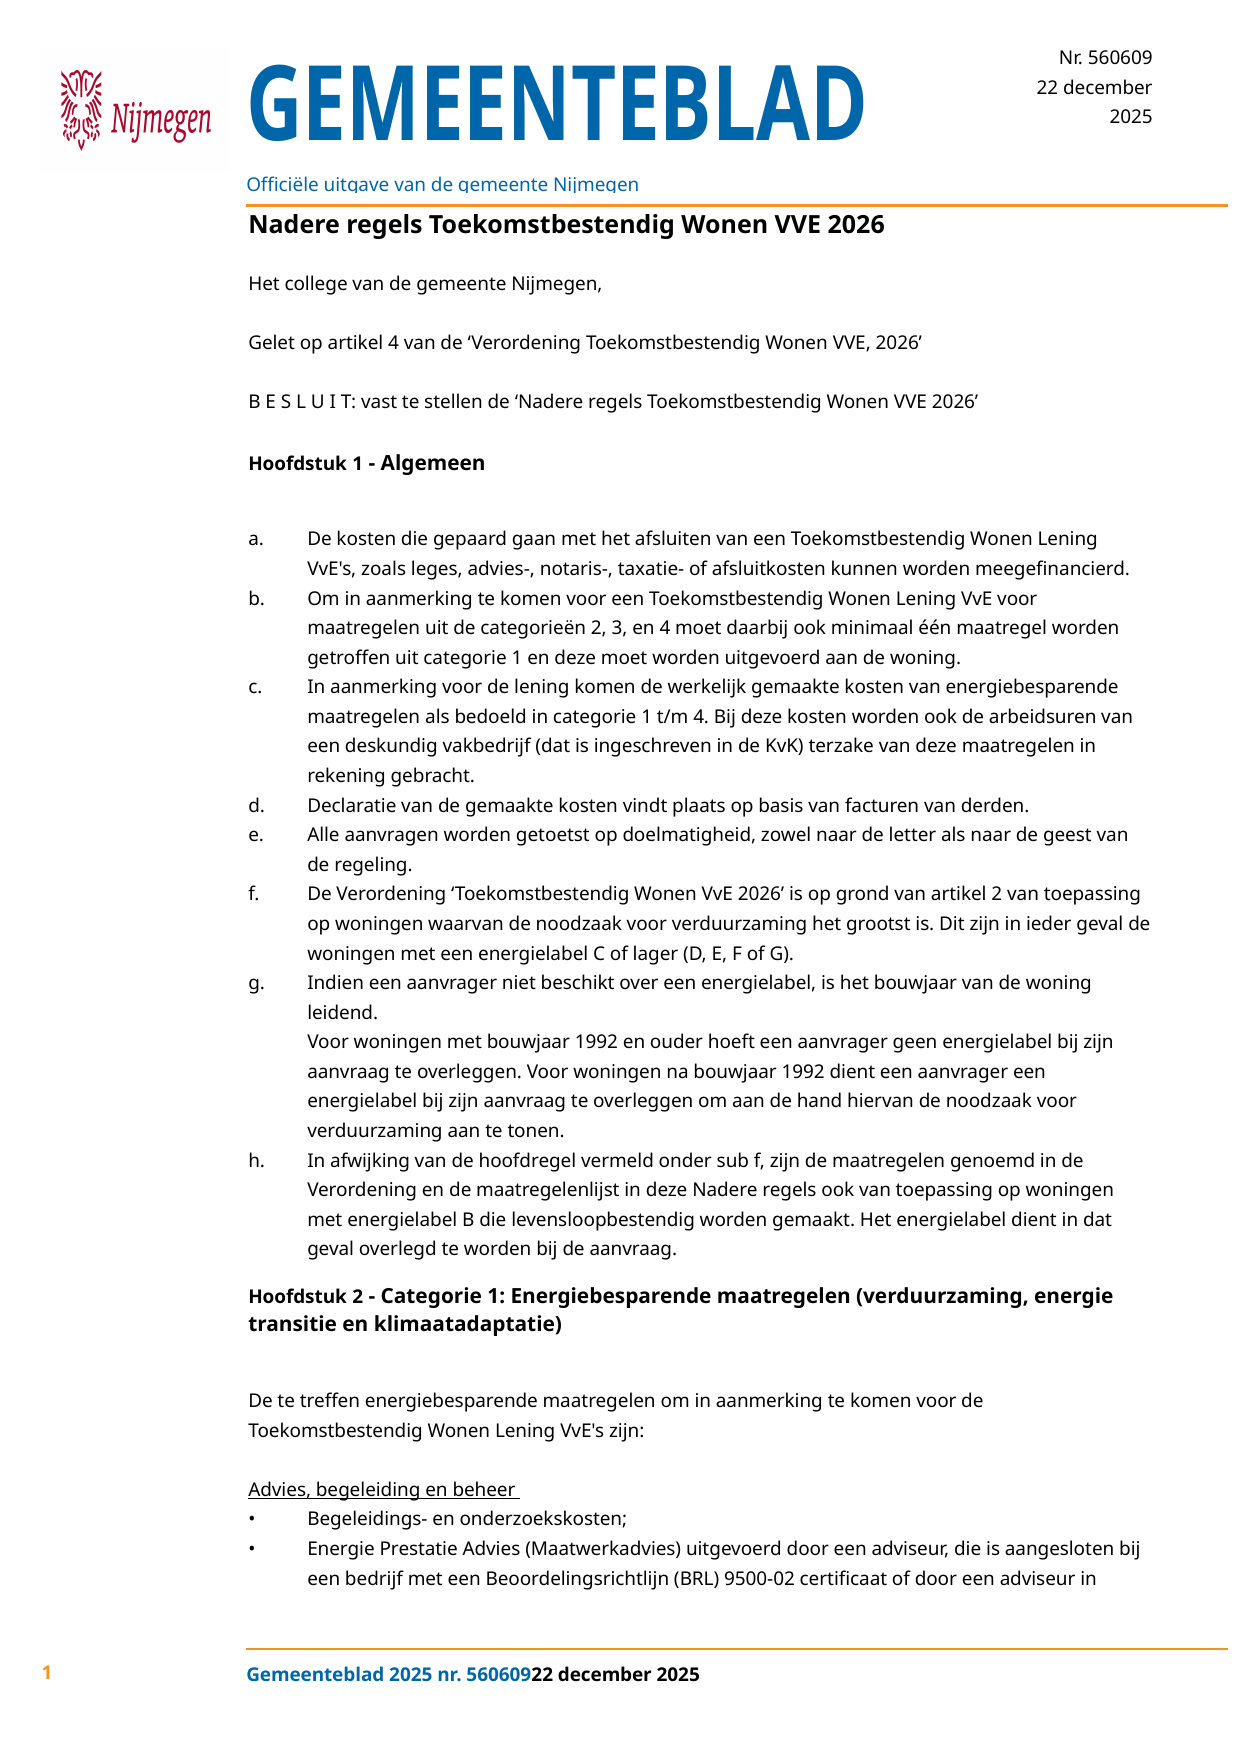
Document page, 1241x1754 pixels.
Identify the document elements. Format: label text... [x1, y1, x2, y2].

text Advies, begeleiding en beheer [248, 1476, 1152, 1502]
list Om in aanmerking te komen voor een Toekomstbestendig Wonen Lening VvE voor maatregelen uit de categorieën 2, 3, en 4 moet daarbij ook minimaal één maatregel worden getroffen uit categorie 1 en deze moet worden uitgevoerd aan de woning. [248, 585, 1152, 669]
list De Verordening ‘Toekomstbestendig Wonen VvE 2026’ is op grond van artikel 2 van toepassing op woningen waarvan de noodzaak voor verduurzaming het grootst is. Dit zijn in ieder geval de woningen met een energielabel C of lager (D, E, F of G). [248, 881, 1152, 965]
list In aanmerking voor de lening komen de werkelijk gemaakte kosten van energiebesparende maatregelen als bedoeld in categorie 1 t/m 4. Bij deze kosten worden ook de arbeidsuren van een deskundig vakbedrijf (dat is ingeschreven in de KvK) terzake van deze maatregelen in rekening gebracht. [248, 673, 1152, 788]
text Nadere regels Toekomstbestendig Wonen VVE 2026 [248, 207, 1152, 241]
text De te treffen energiebesparende maatregelen om in aanmerking te komen voor de Toekomstbestendig Wonen Lening VvE's zijn: [248, 1387, 1152, 1443]
list Energie Prestatie Advies (Maatwerkadvies) uitgevoerd door een adviseur, die is aangesloten bij een bedrijf met een Beoordelingsrichtlijn (BRL) 9500-02 certificaat of door een adviseur in [248, 1535, 1152, 1591]
list Alle aanvragen worden getoetst op doelmatigheid, zowel naar de letter als naar de geest van de regeling. [248, 821, 1152, 877]
list In afwijking van de hoofdregel vermeld onder sub f, zijn de maatregelen genoemd in de Verordening en de maatregelenlijst in deze Nadere regels ook van toepassing op woningen met energielabel B die levensloopbestendig worden gemaakt. Het energielabel dient in dat geval overlegd te worden bij de aanvraag. [248, 1147, 1152, 1261]
text Hoofdstuk 2 - Categorie 1: Energiebesparende maatregelen (verduurzaming, energie transitie en klimaatadaptatie) [248, 1281, 1152, 1338]
text Het college van de gemeente Nijmegen, [248, 270, 1152, 296]
text Hoofdstuk 1 - Algemeen [248, 448, 1152, 476]
list Begeleidings- en onderzoekskosten; [248, 1506, 1152, 1531]
list Indien een aanvrager niet beschikt over een energielabel, is het bouwjaar van de woning leidend. [248, 969, 1152, 1024]
list Voor woningen met bouwjaar 1992 en ouder hoeft een aanvrager geen energielabel bij zijn aanvraag te overleggen. Voor woningen na bouwjaar 1992 dient een aanvrager een energielabel bij zijn aanvraag te overleggen om aan de hand hiervan de noodzaak voor verduurzaming aan te tonen. [248, 1028, 1152, 1143]
list Declaratie van de gemaakte kosten vindt plaats op basis van facturen van derden. [248, 792, 1152, 817]
picture [41, 47, 231, 172]
text Gelet op artikel 4 van de ‘Verordening Toekomstbestendig Wonen VVE, 2026’ [248, 329, 1152, 355]
list De kosten die gepaard gaan met het afsluiten van een Toekomstbestendig Wonen Lening VvE's, zoals leges, advies-, notaris-, taxatie- of afsluitkosten kunnen worden meegefinancierd. [248, 526, 1152, 581]
text B E S L U I T: vast te stellen de ‘Nadere regels Toekomstbestendig Wonen VVE 2026’ [248, 389, 1152, 414]
